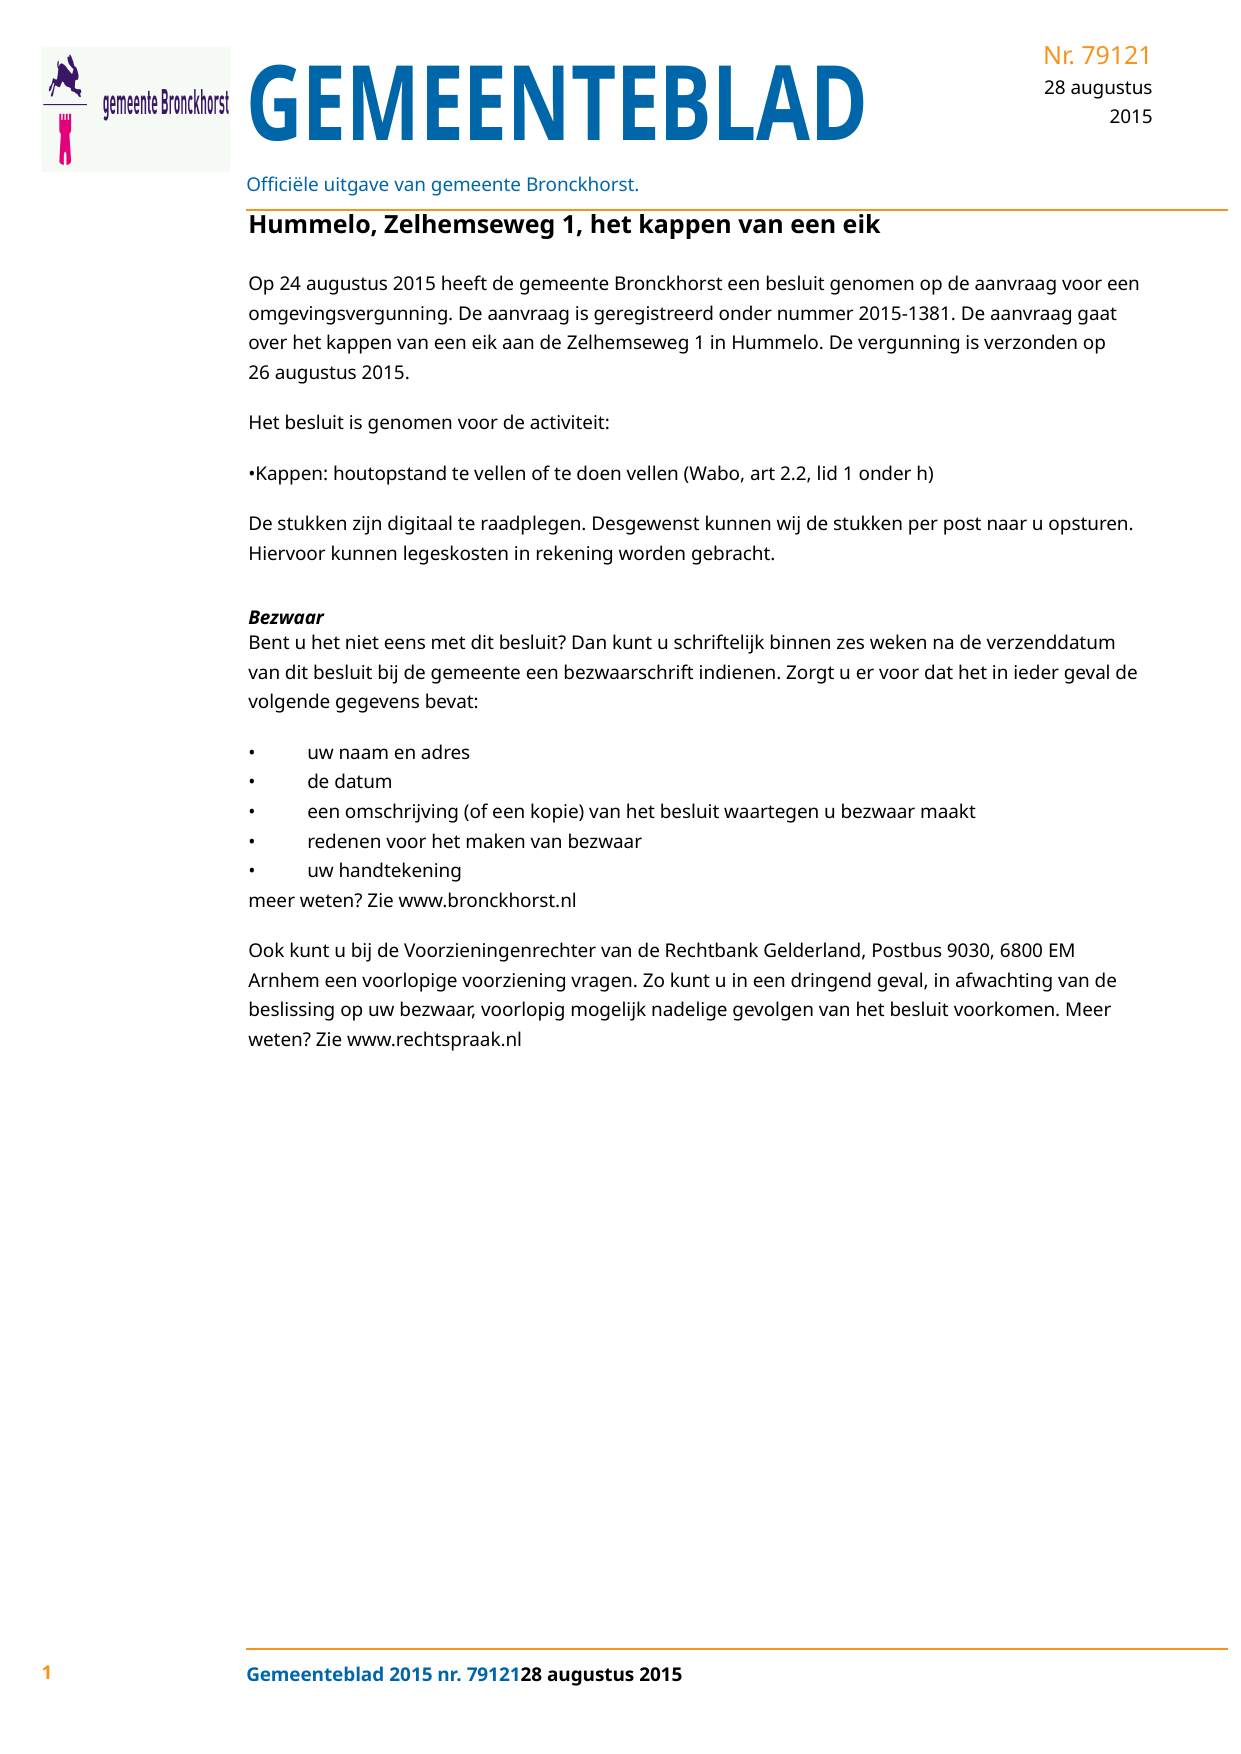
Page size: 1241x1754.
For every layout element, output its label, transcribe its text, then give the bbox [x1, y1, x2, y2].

list een omschrijving (of een kopie) van het besluit waartegen u bezwaar maakt [248, 798, 1152, 824]
text •Kappen: houtopstand te vellen of te doen vellen (Wabo, art 2.2, lid 1 onder h) [248, 460, 1152, 486]
text Hummelo, Zelhemseweg 1, het kappen van een eik [248, 211, 1152, 241]
text Het besluit is genomen voor de activiteit: [248, 409, 1152, 435]
text De stukken zijn digitaal te raadplegen. Desgewenst kunnen wij de stukken per post naar u opsturen. Hiervoor kunnen legeskosten in rekening worden gebracht. [248, 510, 1152, 566]
text Bezwaar [248, 604, 1152, 629]
text meer weten? Zie www.bronckhorst.nl [248, 887, 1152, 913]
text Op 24 augustus 2015 heeft de gemeente Bronckhorst een besluit genomen op de aanvraag voor een omgevingsvergunning. De aanvraag is geregistreerd onder nummer 2015-1381. De aanvraag gaat over het kappen van een eik aan de Zelhemseweg 1 in Hummelo. De vergunning is verzonden op 26 augustus 2015. [248, 270, 1152, 385]
picture [41, 47, 231, 172]
list de datum [248, 769, 1152, 794]
list uw naam en adres [248, 739, 1152, 765]
text Ook kunt u bij de Voorzieningenrechter van de Rechtbank Gelderland, Postbus 9030, 6800 EM Arnhem een voorlopige voorziening vragen. Zo kunt u in een dringend geval, in afwachting van de beslissing op uw bezwaar, voorlopig mogelijk nadelige gevolgen van het besluit voorkomen. Meer weten? Zie www.rechtspraak.nl [248, 937, 1152, 1052]
list uw handtekening [248, 857, 1152, 883]
list redenen voor het maken van bezwaar [248, 828, 1152, 854]
text Bent u het niet eens met dit besluit? Dan kunt u schriftelijk binnen zes weken na de verzenddatum van dit besluit bij de gemeente een bezwaarschrift indienen. Zorgt u er voor dat het in ieder geval de volgende gegevens bevat: [248, 629, 1152, 714]
